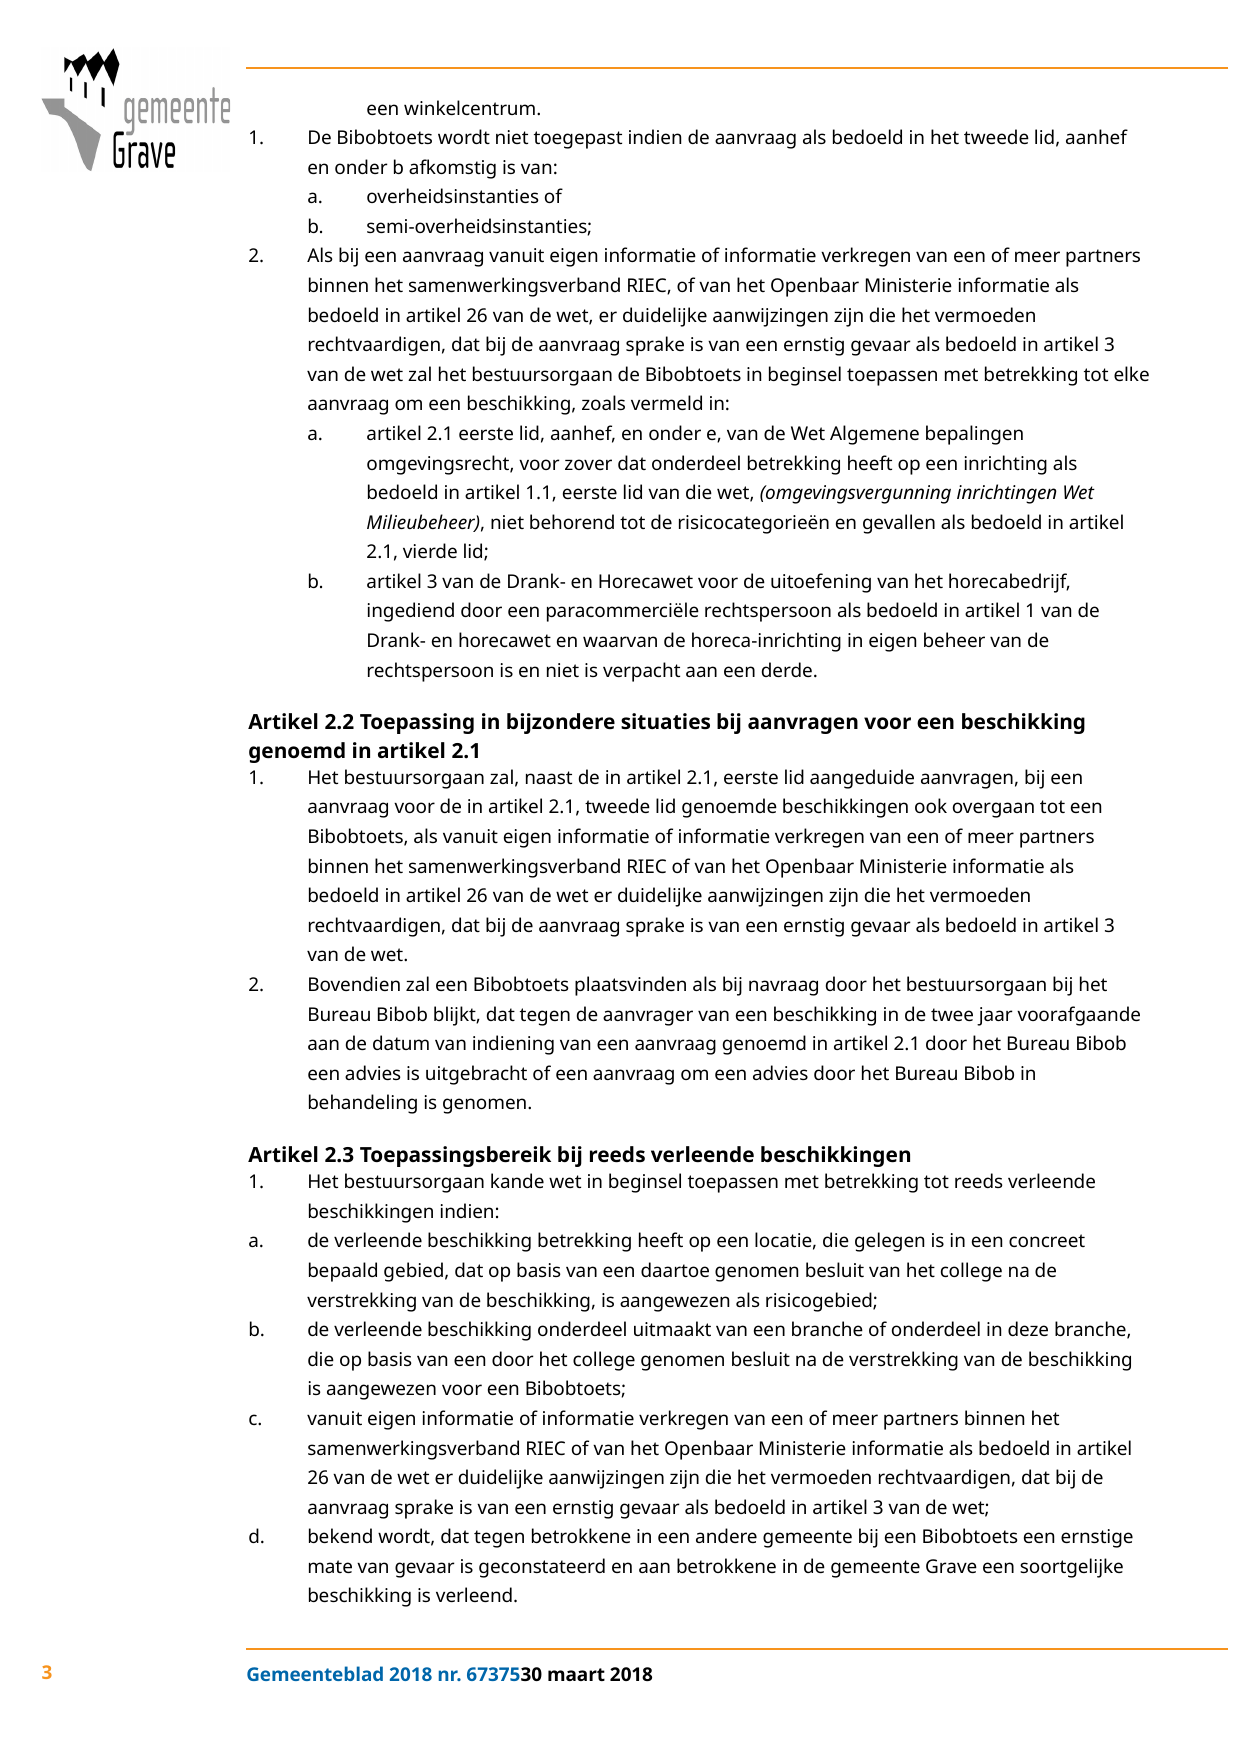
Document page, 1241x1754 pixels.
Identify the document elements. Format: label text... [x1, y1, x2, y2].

list artikel 2.1 eerste lid, aanhef, en onder e, van de Wet Algemene bepalingen omgevingsrecht, voor zover dat onderdeel betrekking heeft op een inrichting als bedoeld in artikel 1.1, eerste lid van die wet, (omgevingsvergunning inrichtingen Wet Milieubeheer), niet behorend tot de risicocategorieën en gevallen als bedoeld in artikel 2.1, vierde lid; [307, 420, 1152, 564]
list Het bestuursorgaan kande wet in beginsel toepassen met betrekking tot reeds verleende beschikkingen indien: [248, 1168, 1152, 1224]
list vanuit eigen informatie of informatie verkregen van een of meer partners binnen het samenwerkingsverband RIEC of van het Openbaar Ministerie informatie als bedoeld in artikel 26 van de wet er duidelijke aanwijzingen zijn die het vermoeden rechtvaardigen, dat bij de aanvraag sprake is van een ernstig gevaar als bedoeld in artikel 3 van de wet; [248, 1405, 1152, 1519]
list Het bestuursorgaan zal, naast de in artikel 2.1, eerste lid aangeduide aanvragen, bij een aanvraag voor de in artikel 2.1, tweede lid genoemde beschikkingen ook overgaan tot een Bibobtoets, als vanuit eigen informatie of informatie verkregen van een of meer partners binnen het samenwerkingsverband RIEC of van het Openbaar Ministerie informatie als bedoeld in artikel 26 van de wet er duidelijke aanwijzingen zijn die het vermoeden rechtvaardigen, dat bij de aanvraag sprake is van een ernstig gevaar als bedoeld in artikel 3 van de wet. [248, 764, 1152, 967]
list Bovendien zal een Bibobtoets plaatsvinden als bij navraag door het bestuursorgaan bij het Bureau Bibob blijkt, dat tegen de aanvrager van een beschikking in de twee jaar voorafgaande aan de datum van indiening van een aanvraag genoemd in artikel 2.1 door het Bureau Bibob een advies is uitgebracht of een aanvraag om een advies door het Bureau Bibob in behandeling is genomen. [248, 971, 1152, 1115]
picture [41, 47, 231, 172]
list de verleende beschikking onderdeel uitmaakt van een branche of onderdeel in deze branche, die op basis van een door het college genomen besluit na de verstrekking van de beschikking is aangewezen voor een Bibobtoets; [248, 1316, 1152, 1401]
list De Bibobtoets wordt niet toegepast indien de aanvraag als bedoeld in het tweede lid, aanhef en onder b afkomstig is van: [248, 124, 1152, 180]
list Als bij een aanvraag vanuit eigen informatie of informatie verkregen van een of meer partners binnen het samenwerkingsverband RIEC, of van het Openbaar Ministerie informatie als bedoeld in artikel 26 van de wet, er duidelijke aanwijzingen zijn die het vermoeden rechtvaardigen, dat bij de aanvraag sprake is van een ernstig gevaar als bedoeld in artikel 3 van de wet zal het bestuursorgaan de Bibobtoets in beginsel toepassen met betrekking tot elke aanvraag om een beschikking, zoals vermeld in: [248, 243, 1152, 416]
list artikel 3 van de Drank- en Horecawet voor de uitoefening van het horecabedrijf, ingediend door een paracommerciële rechtspersoon als bedoeld in artikel 1 van de Drank- en horecawet en waarvan de horeca-inrichting in eigen beheer van de rechtspersoon is en niet is verpacht aan een derde. [307, 568, 1152, 683]
list bekend wordt, dat tegen betrokkene in een andere gemeente bij een Bibobtoets een ernstige mate van gevaar is geconstateerd en aan betrokkene in de gemeente Grave een soortgelijke beschikking is verleend. [248, 1523, 1152, 1608]
text Artikel 2.2 Toepassing in bijzondere situaties bij aanvragen voor een beschikking genoemd in artikel 2.1 [248, 707, 1152, 764]
list een winkelcentrum. [307, 95, 1152, 121]
list de verleende beschikking betrekking heeft op een locatie, die gelegen is in een concreet bepaald gebied, dat op basis van een daartoe genomen besluit van het college na de verstrekking van de beschikking, is aangewezen als risicogebied; [248, 1228, 1152, 1312]
list semi-overheidsinstanties; [307, 213, 1152, 239]
text Artikel 2.3 Toepassingsbereik bij reeds verleende beschikkingen [248, 1140, 1152, 1168]
list overheidsinstanties of [307, 183, 1152, 209]
